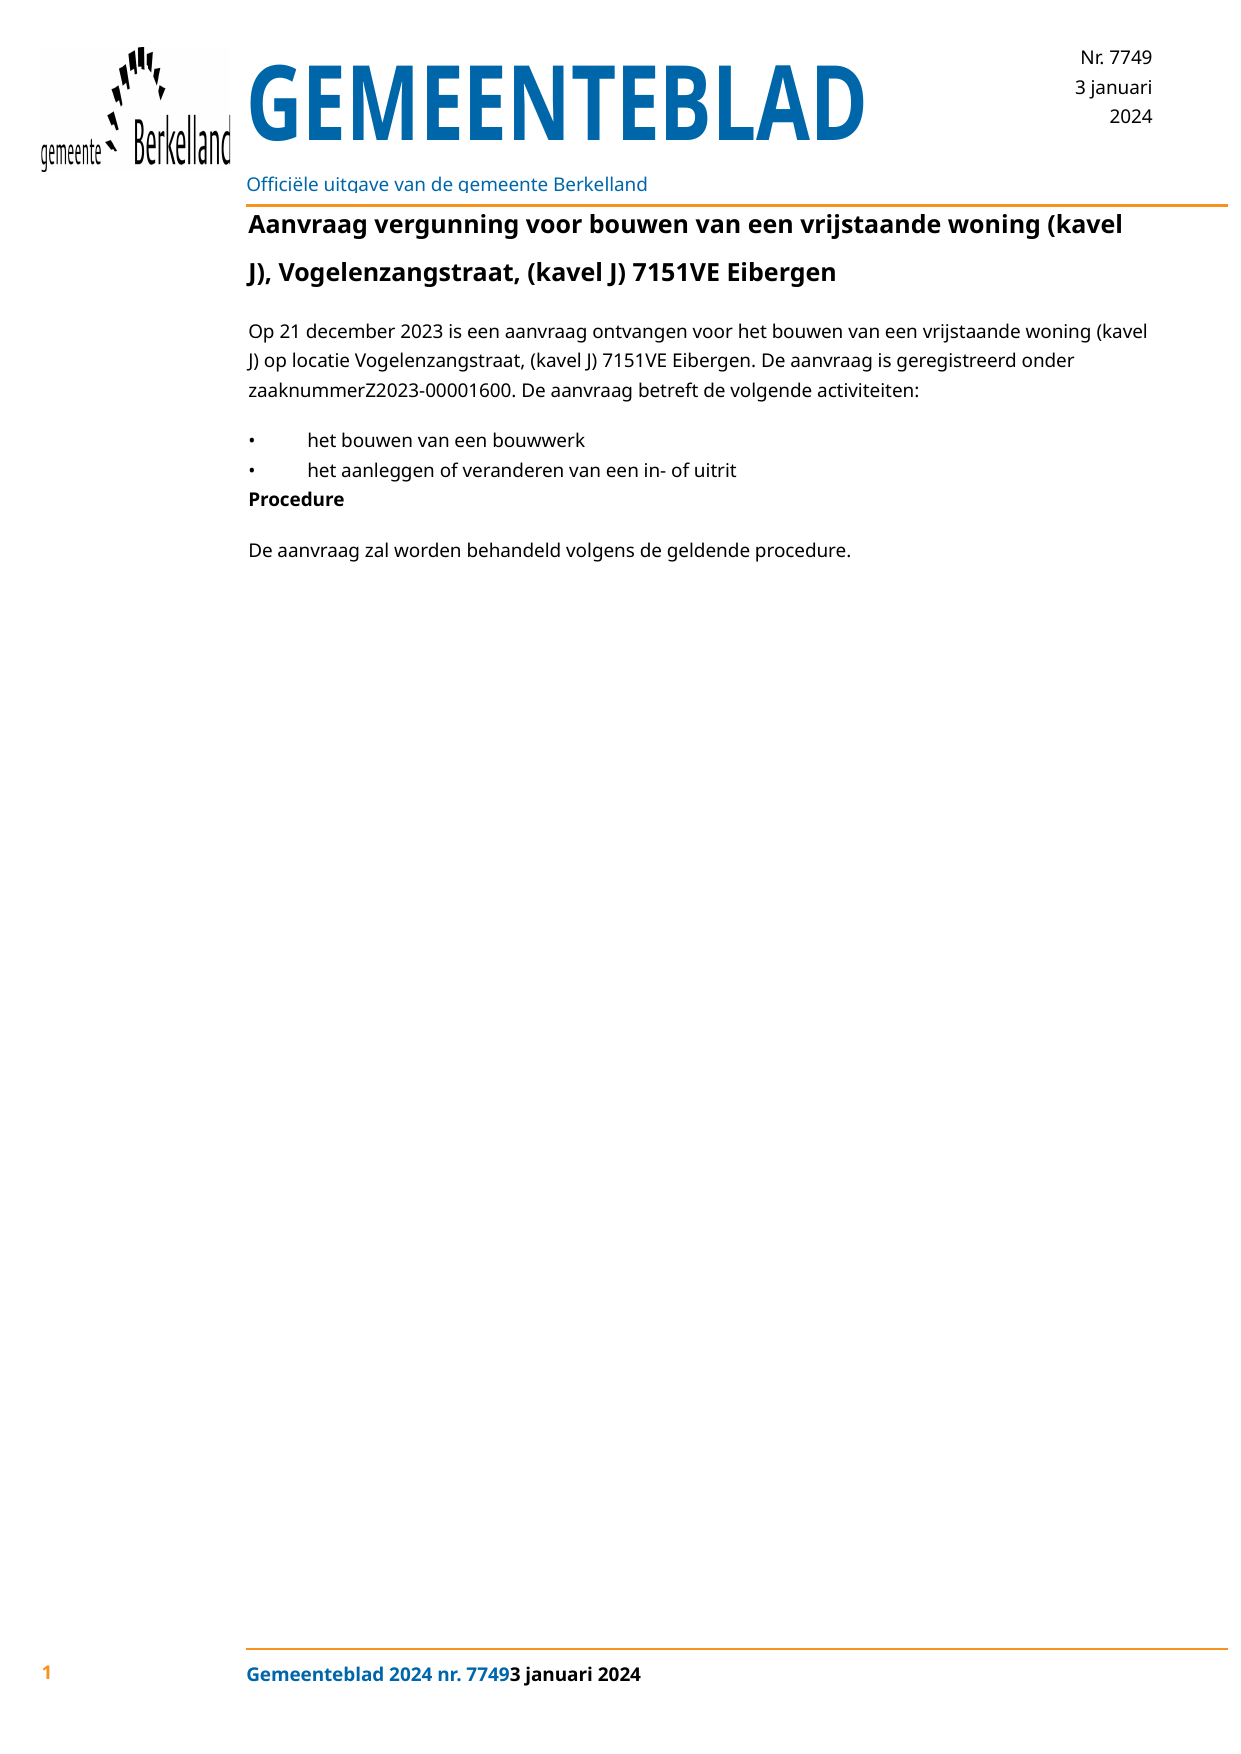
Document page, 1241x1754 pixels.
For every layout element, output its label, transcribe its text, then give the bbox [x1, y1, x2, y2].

text De aanvraag zal worden behandeld volgens de geldende procedure. [248, 537, 1152, 563]
text Procedure [248, 487, 1152, 512]
list het aanleggen of veranderen van een in- of uitrit [248, 457, 1152, 483]
text Op 21 december 2023 is een aanvraag ontvangen voor het bouwen van een vrijstaande woning (kavel J) op locatie Vogelenzangstraat, (kavel J) 7151VE Eibergen. De aanvraag is geregistreerd onder zaaknummerZ2023-00001600. De aanvraag betreft de volgende activiteiten: [248, 318, 1152, 403]
text Aanvraag vergunning voor bouwen van een vrijstaande woning (kavel J), Vogelenzangstraat, (kavel J) 7151VE Eibergen [248, 207, 1152, 288]
list het bouwen van een bouwwerk [248, 427, 1152, 453]
picture [41, 47, 231, 172]
